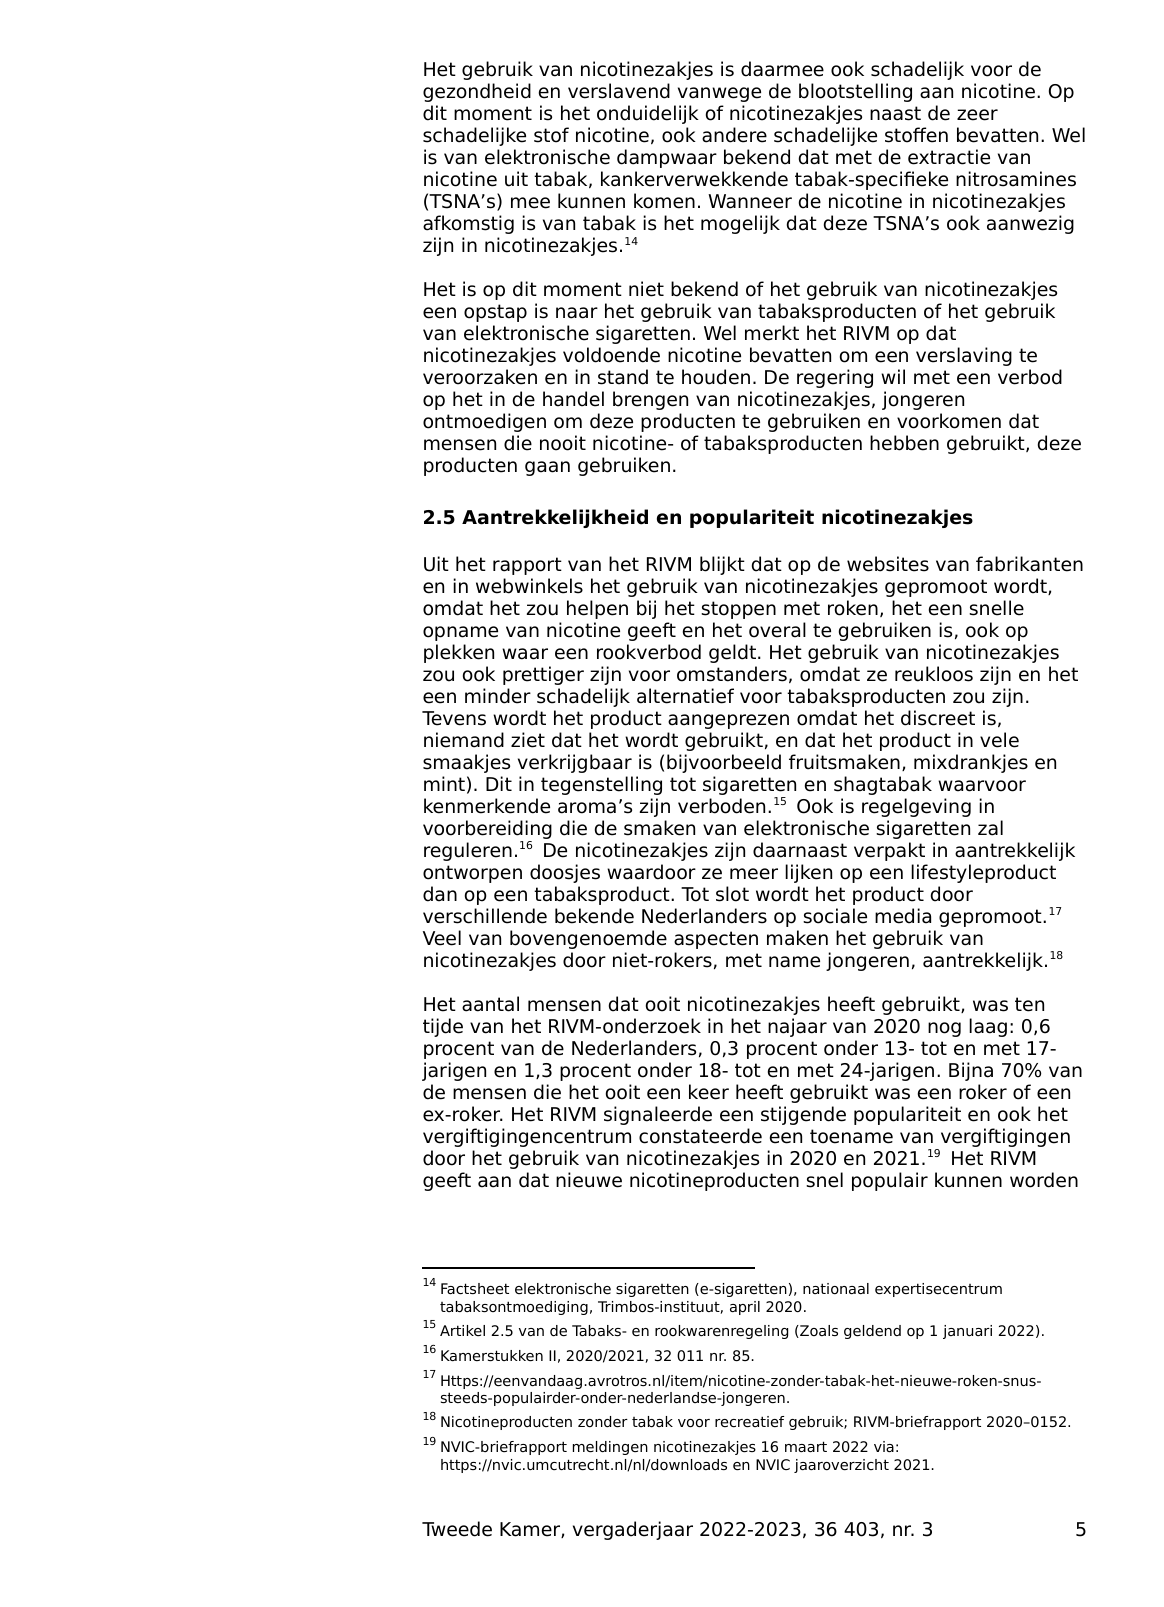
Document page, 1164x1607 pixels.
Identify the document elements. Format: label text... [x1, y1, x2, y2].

text Uit het rapport van het RIVM blijkt dat op de websites van fabrikanten en in webwinkels het gebruik van nicotinezakjes gepromoot wordt, omdat het zou helpen bij het stoppen met roken, het een snelle opname van nicotine geeft en het overal te gebruiken is, ook op plekken waar een rookverbod geldt. Het gebruik van nicotinezakjes zou ook prettiger zijn voor omstanders, omdat ze reukloos zijn en het een minder schadelijk alternatief voor tabaksproducten zou zijn. Tevens wordt het product aangeprezen omdat het discreet is, niemand ziet dat het wordt gebruikt, en dat het product in vele smaakjes verkrijgbaar is (bijvoorbeeld fruitsmaken, mixdrankjes en mint). Dit in tegenstelling tot sigaretten en shagtabak waarvoor kenmerkende aroma’s zijn verboden. Ook is regelgeving in voorbereiding die de smaken van elektronische sigaretten zal reguleren. De nicotinezakjes zijn daarnaast verpakt in aantrekkelijk ontworpen doosjes waardoor ze meer lijken op een lifestyleproduct dan op een tabaksproduct. Tot slot wordt het product door verschillende bekende Nederlanders op sociale media gepromoot. Veel van bovengenoemde aspecten maken het gebruik van nicotinezakjes door niet-rokers, met name jongeren, aantrekkelijk. [422, 554, 1087, 971]
text Het gebruik van nicotinezakjes is daarmee ook schadelijk voor de gezondheid en verslavend vanwege de blootstelling aan nicotine. Op dit moment is het onduidelijk of nicotinezakjes naast de zeer schadelijke stof nicotine, ook andere schadelijke stoffen bevatten. Wel is van elektronische dampwaar bekend dat met de extractie van nicotine uit tabak, kankerverwekkende tabak-specifieke nitrosamines (TSNA’s) mee kunnen komen. Wanneer de nicotine in nicotinezakjes afkomstig is van tabak is het mogelijk dat deze TSNA’s ook aanwezig zijn in nicotinezakjes. [422, 59, 1087, 257]
subtitle 2.5 Aantrekkelijkheid en populariteit nicotinezakjes [422, 507, 1087, 529]
text Artikel 2.5 van de Tabaks- en rookwarenregeling (Zoals geldend op 1 januari 2022). [422, 1318, 1087, 1341]
text Het aantal mensen dat ooit nicotinezakjes heeft gebruikt, was ten tijde van het RIVM-onderzoek in het najaar van 2020 nog laag: 0,6 procent van de Nederlanders, 0,3 procent onder 13- tot en met 17-jarigen en 1,3 procent onder 18- tot en met 24-jarigen. Bijna 70% van de mensen die het ooit een keer heeft gebruikt was een roker of een ex-roker. Het RIVM signaleerde een stijgende populariteit en ook het vergiftigingencentrum constateerde een toename van vergiftigingen door het gebruik van nicotinezakjes in 2020 en 2021. Het RIVM geeft aan dat nieuwe nicotineproducten snel populair kunnen worden [422, 994, 1087, 1191]
text Kamerstukken II, 2020/2021, 32 011 nr. 85. [422, 1343, 1087, 1366]
text Https://eenvandaag.avrotros.nl/item/nicotine-zonder-tabak-het-nieuwe-roken-snus-steeds-populairder-onder-nederlandse-jongeren. [422, 1368, 1087, 1407]
text NVIC-briefrapport meldingen nicotinezakjes 16 maart 2022 via: https://nvic.umcutrecht.nl/nl/downloads en NVIC jaaroverzicht 2021. [422, 1435, 1087, 1474]
text Factsheet elektronische sigaretten (e-sigaretten), nationaal expertisecentrum tabaksontmoediging, Trimbos-instituut, april 2020. [422, 1277, 1087, 1316]
text Het is op dit moment niet bekend of het gebruik van nicotinezakjes een opstap is naar het gebruik van tabaksproducten of het gebruik van elektronische sigaretten. Wel merkt het RIVM op dat nicotinezakjes voldoende nicotine bevatten om een verslaving te veroorzaken en in stand te houden. De regering wil met een verbod op het in de handel brengen van nicotinezakjes, jongeren ontmoedigen om deze producten te gebruiken en voorkomen dat mensen die nooit nicotine- of tabaksproducten hebben gebruikt, deze producten gaan gebruiken. [422, 279, 1087, 477]
text Nicotineproducten zonder tabak voor recreatief gebruik; RIVM-briefrapport 2020–0152. [422, 1410, 1087, 1432]
